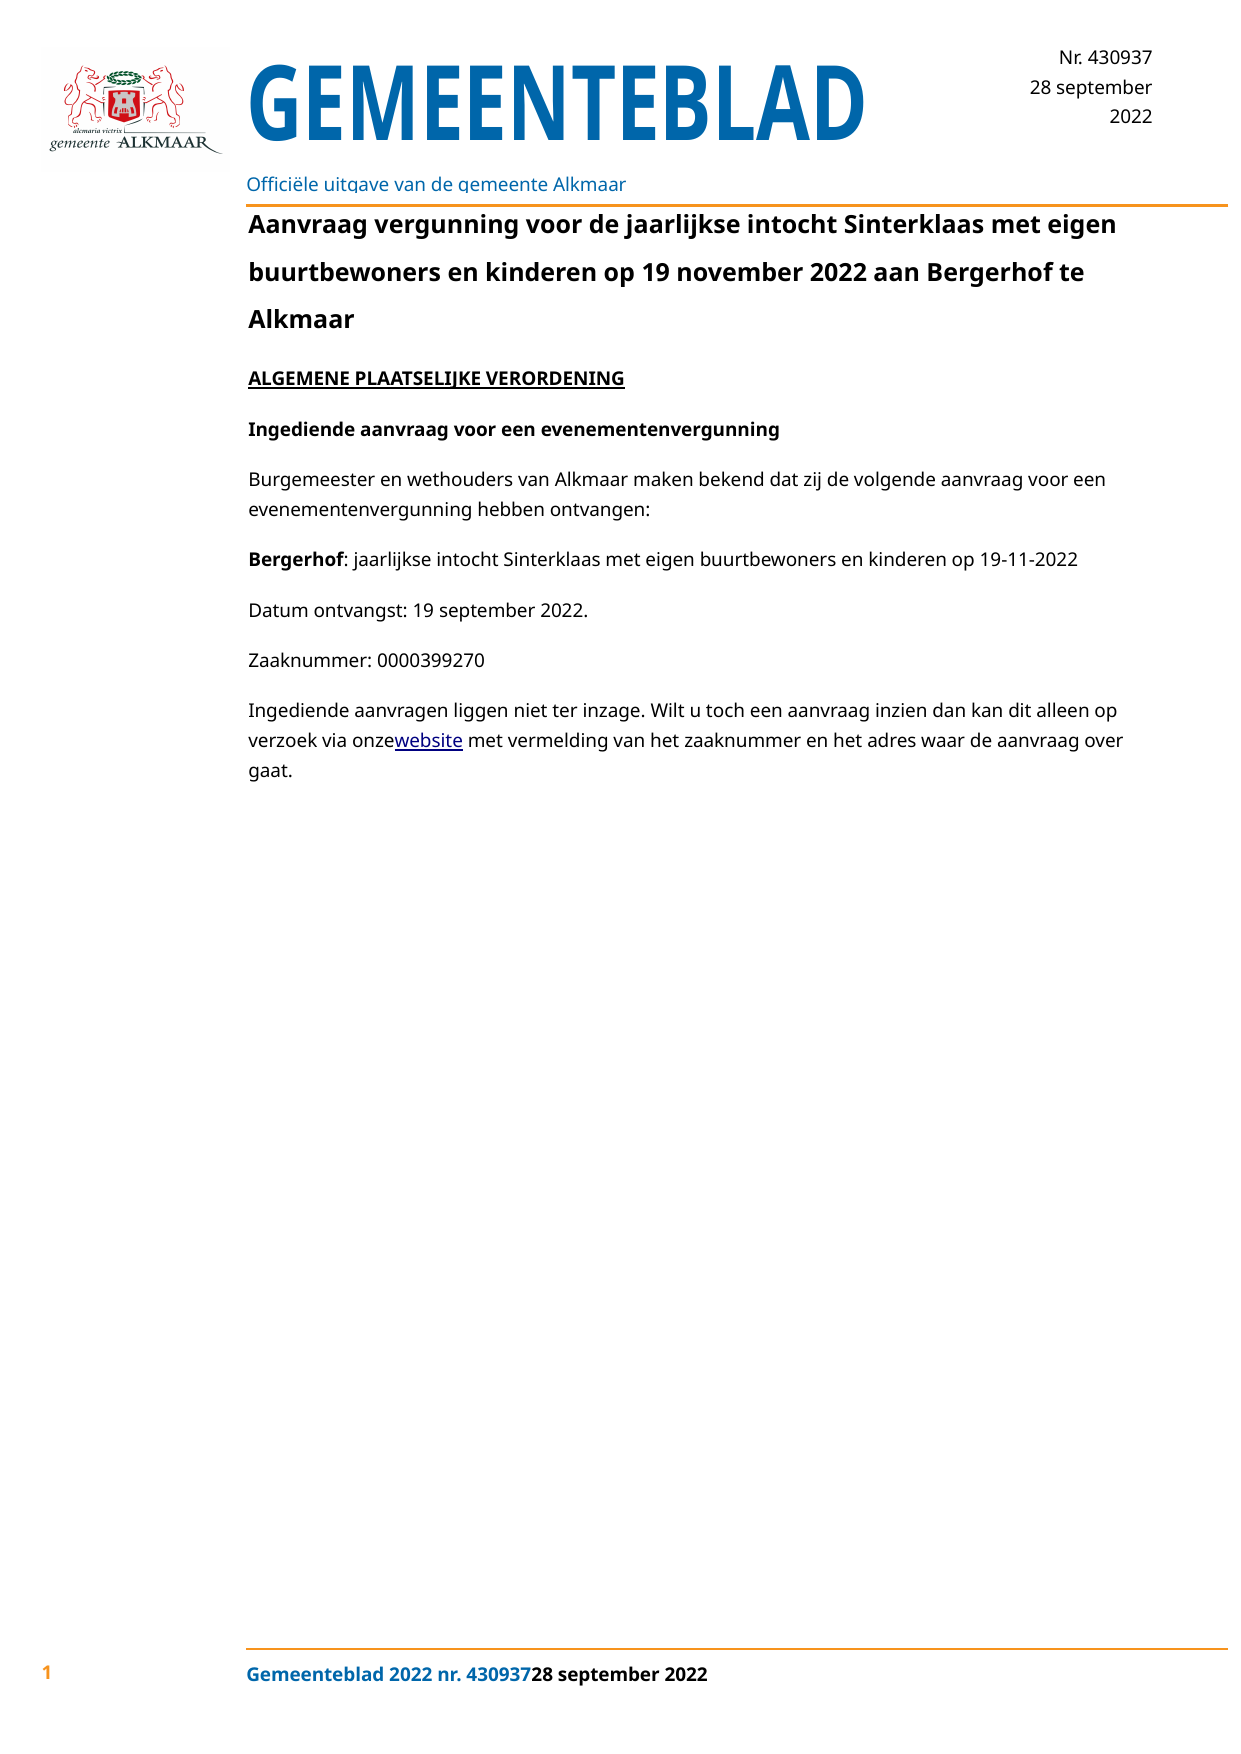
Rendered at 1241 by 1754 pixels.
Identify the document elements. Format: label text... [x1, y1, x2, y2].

picture [41, 47, 231, 172]
text Ingediende aanvragen liggen niet ter inzage. Wilt u toch een aanvraag inzien dan kan dit alleen op verzoek via onzewebsite met vermelding van het zaaknummer en het adres waar de aanvraag over gaat. [248, 698, 1152, 782]
text Bergerhof: jaarlijkse intocht Sinterklaas met eigen buurtbewoners en kinderen op 19-11-2022 [248, 546, 1152, 572]
text Zaaknummer: 0000399270 [248, 647, 1152, 673]
text Datum ontvangst: 19 september 2022. [248, 597, 1152, 622]
text ALGEMENE PLAATSELIJKE VERORDENING [248, 366, 1152, 391]
text Burgemeester en wethouders van Alkmaar maken bekend dat zij de volgende aanvraag voor een evenementenvergunning hebben ontvangen: [248, 466, 1152, 522]
text Ingediende aanvraag voor een evenementenvergunning [248, 416, 1152, 442]
text Aanvraag vergunning voor de jaarlijkse intocht Sinterklaas met eigen buurtbewoners en kinderen op 19 november 2022 aan Bergerhof te Alkmaar [248, 207, 1152, 336]
